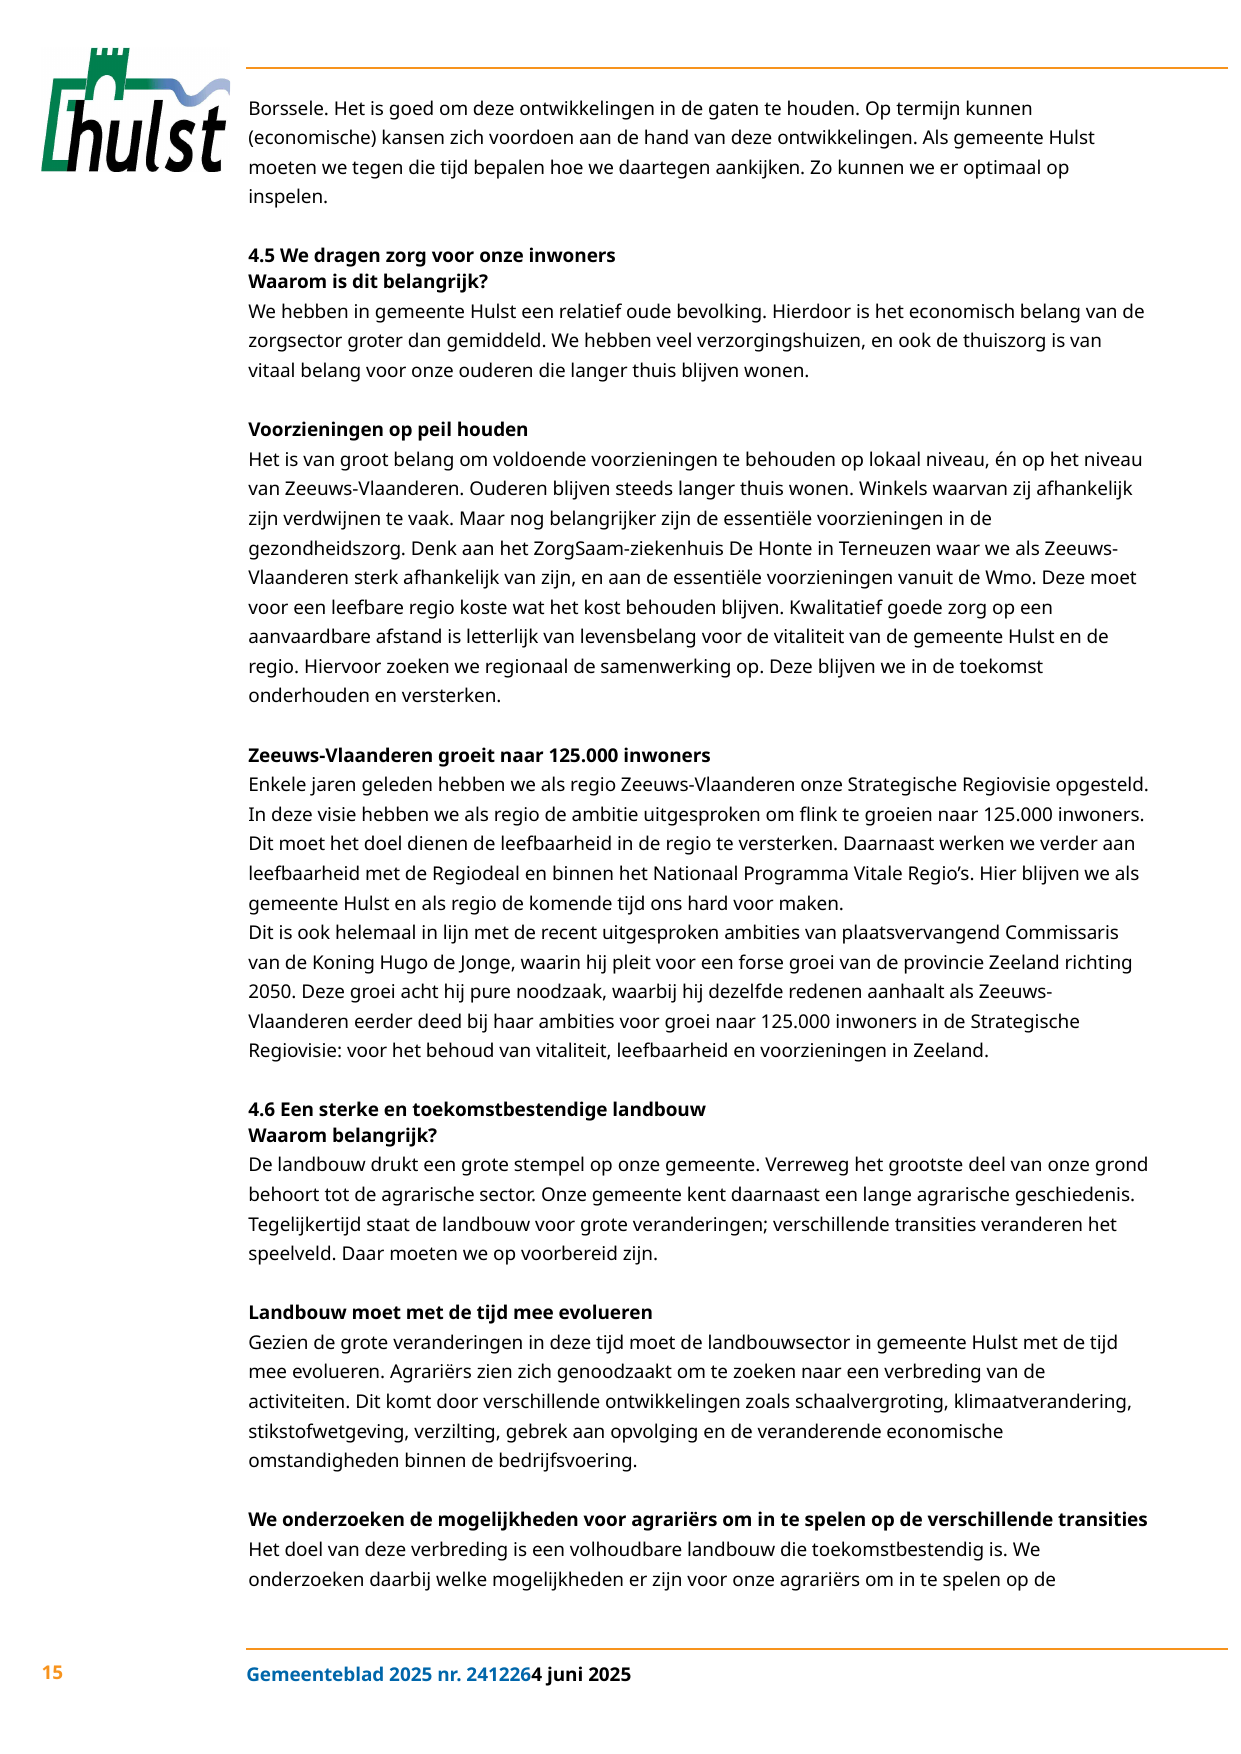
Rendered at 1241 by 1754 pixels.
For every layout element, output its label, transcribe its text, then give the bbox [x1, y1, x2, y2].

text We hebben in gemeente Hulst een relatief oude bevolking. Hierdoor is het economisch belang van de zorgsector groter dan gemiddeld. We hebben veel verzorgingshuizen, en ook de thuiszorg is van vitaal belang voor onze ouderen die langer thuis blijven wonen. [248, 298, 1152, 383]
picture [41, 47, 231, 172]
text Het doel van deze verbreding is een volhoudbare landbouw die toekomstbestendig is. We onderzoeken daarbij welke mogelijkheden er zijn voor onze agrariërs om in te spelen op de [248, 1536, 1152, 1591]
text Gezien de grote veranderingen in deze tijd moet de landbouwsector in gemeente Hulst met de tijd mee evolueren. Agrariërs zien zich genoodzaakt om te zoeken naar een verbreding van de activiteiten. Dit komt door verschillende ontwikkelingen zoals schaalvergroting, klimaatverandering, stikstofwetgeving, verzilting, gebrek aan opvolging en de veranderende economische omstandigheden binnen de bedrijfsvoering. [248, 1329, 1152, 1473]
text 4.5 We dragen zorg voor onze inwoners [248, 243, 1152, 268]
text De landbouw drukt een grote stempel op onze gemeente. Verreweg het grootste deel van onze grond behoort tot de agrarische sector. Onze gemeente kent daarnaast een lange agrarische geschiedenis. Tegelijkertijd staat de landbouw voor grote veranderingen; verschillende transities veranderen het speelveld. Daar moeten we op voorbereid zijn. [248, 1152, 1152, 1266]
text Voorzieningen op peil houden [248, 416, 1152, 442]
text Waarom belangrijk? [248, 1122, 1152, 1148]
text We onderzoeken de mogelijkheden voor agrariërs om in te spelen op de verschillende transities [248, 1507, 1152, 1532]
text Landbouw moet met de tijd mee evolueren [248, 1299, 1152, 1325]
text 4.6 Een sterke en toekomstbestendige landbouw [248, 1096, 1152, 1122]
text Het is van groot belang om voldoende voorzieningen te behouden op lokaal niveau, én op het niveau van Zeeuws-Vlaanderen. Ouderen blijven steeds langer thuis wonen. Winkels waarvan zij afhankelijk zijn verdwijnen te vaak. Maar nog belangrijker zijn de essentiële voorzieningen in de gezondheidszorg. Denk aan het ZorgSaam-ziekenhuis De Honte in Terneuzen waar we als Zeeuws-Vlaanderen sterk afhankelijk van zijn, en aan de essentiële voorzieningen vanuit de Wmo. Deze moet voor een leefbare regio koste wat het kost behouden blijven. Kwalitatief goede zorg op een aanvaardbare afstand is letterlijk van levensbelang voor de vitaliteit van de gemeente Hulst en de regio. Hiervoor zoeken we regionaal de samenwerking op. Deze blijven we in de toekomst onderhouden en versterken. [248, 446, 1152, 708]
text Borssele. Het is goed om deze ontwikkelingen in de gaten te houden. Op termijn kunnen (economische) kansen zich voordoen aan de hand van deze ontwikkelingen. Als gemeente Hulst moeten we tegen die tijd bepalen hoe we daartegen aankijken. Zo kunnen we er optimaal op inspelen. [248, 95, 1152, 209]
table_header Zeeuws-Vlaanderen groeit naar 125.000 inwoners Enkele jaren geleden hebben we als regio Zeeuws-Vlaanderen onze Strategische Regiovisie opgesteld. In deze visie hebben we als regio de ambitie uitgesproken om flink te groeien naar 125.000 inwoners. Dit moet het doel dienen de leefbaarheid in de regio te versterken. Daarnaast werken we verder aan leefbaarheid met de Regiodeal en binnen het Nationaal Programma Vitale Regio’s. Hier blijven we als gemeente Hulst en als regio de komende tijd ons hard voor maken. Dit is ook helemaal in lijn met de recent uitgesproken ambities van plaatsvervangend Commissaris van de Koning Hugo de Jonge, waarin hij pleit voor een forse groei van de provincie Zeeland richting 2050. Deze groei acht hij pure noodzaak, waarbij hij dezelfde redenen aanhaalt als Zeeuws-Vlaanderen eerder deed bij haar ambities voor groei naar 125.000 inwoners in de Strategische Regiovisie: voor het behoud van vitaliteit, leefbaarheid en voorzieningen in Zeeland. [248, 742, 1152, 1063]
text Waarom is dit belangrijk? [248, 268, 1152, 294]
